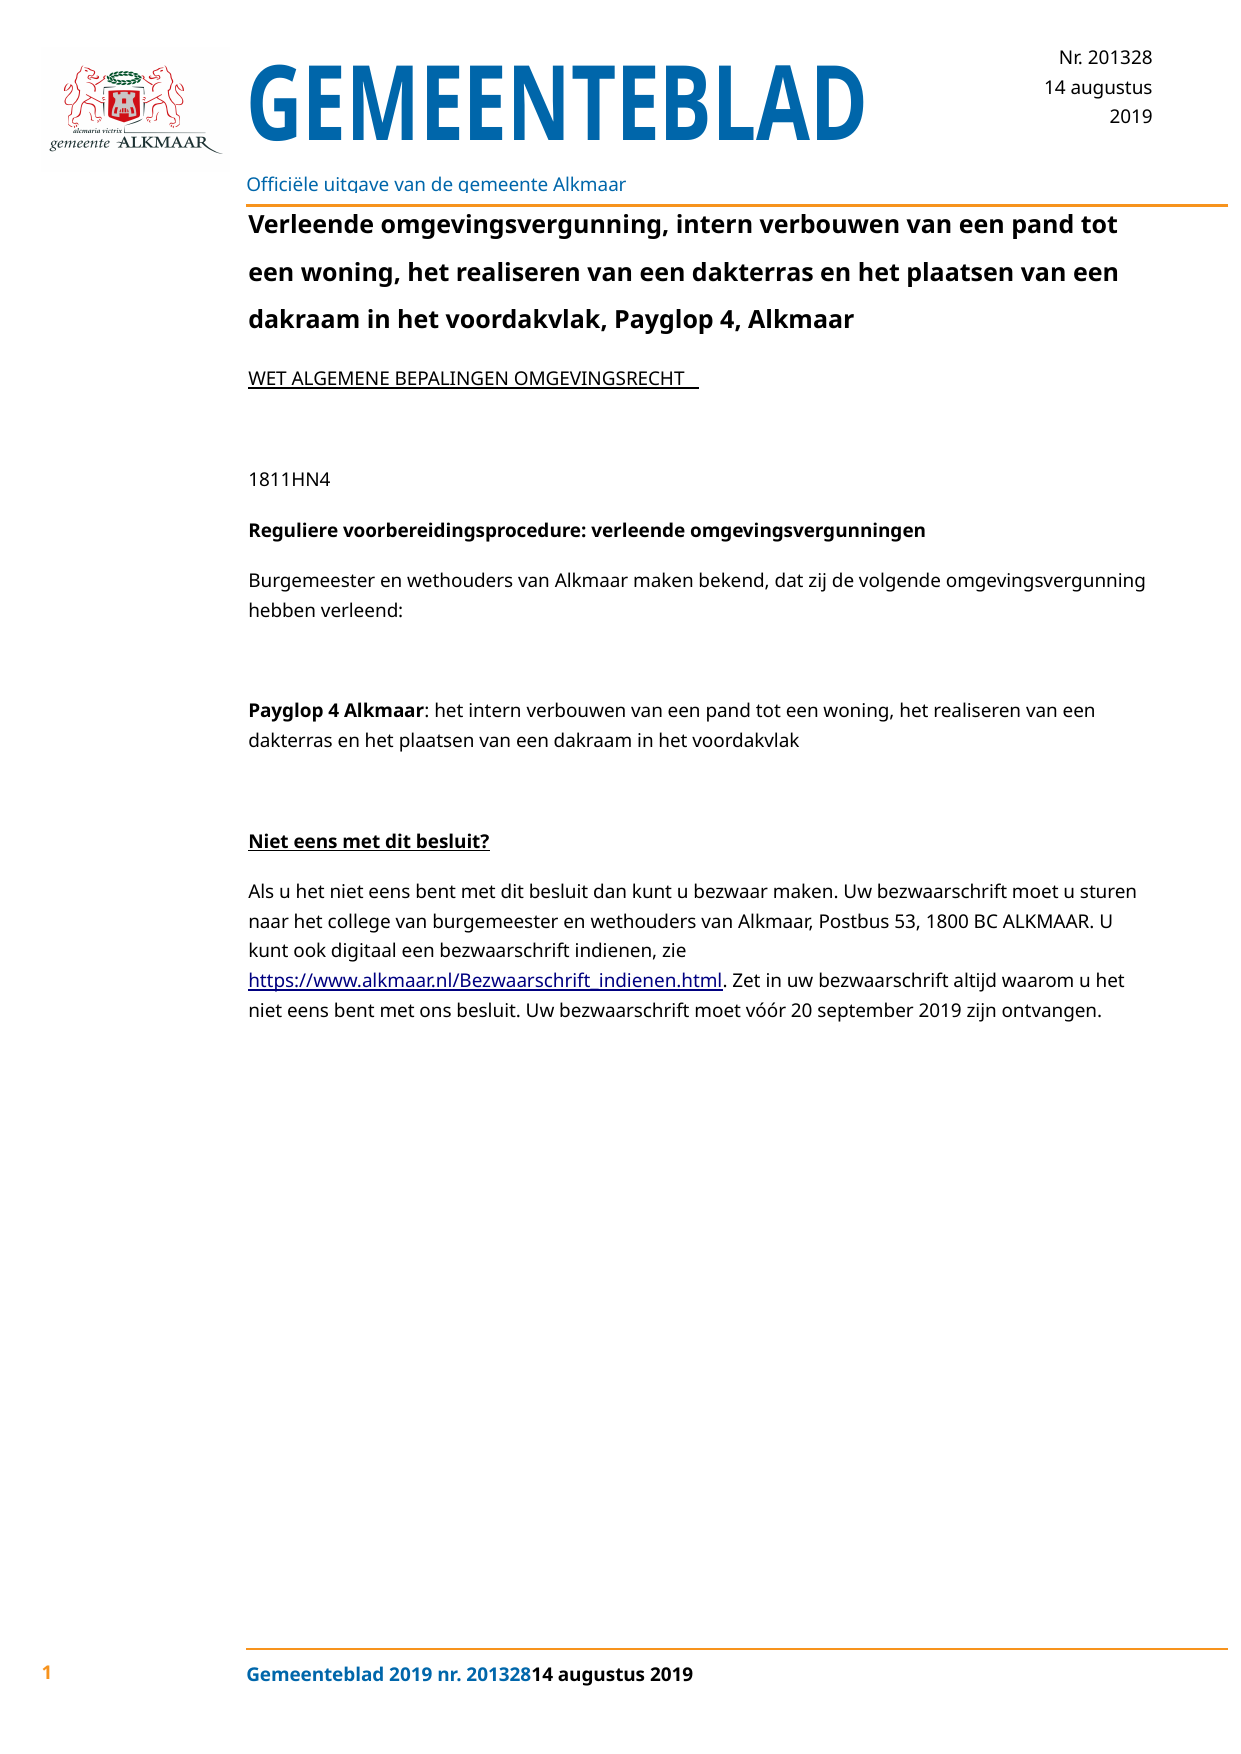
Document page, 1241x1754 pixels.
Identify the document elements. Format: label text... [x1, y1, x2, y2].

text Reguliere voorbereidingsprocedure: verleende omgevingsvergunningen [248, 517, 1152, 542]
text Niet eens met dit besluit? [248, 828, 1152, 854]
text Verleende omgevingsvergunning, intern verbouwen van een pand tot een woning, het realiseren van een dakterras en het plaatsen van een dakraam in het voordakvlak, Payglop 4, Alkmaar [248, 207, 1152, 336]
text Burgemeester en wethouders van Alkmaar maken bekend, dat zij de volgende omgevingsvergunning hebben verleend: [248, 567, 1152, 622]
text Als u het niet eens bent met dit besluit dan kunt u bezwaar maken. Uw bezwaarschrift moet u sturen naar het college van burgemeester en wethouders van Alkmaar, Postbus 53, 1800 BC ALKMAAR. U kunt ook digitaal een bezwaarschrift indienen, zie https://www.alkmaar.nl/Bezwaarschrift_indienen.html. Zet in uw bezwaarschrift altijd waarom u het niet eens bent met ons besluit. Uw bezwaarschrift moet vóór 20 september 2019 zijn ontvangen. [248, 878, 1152, 1022]
text Payglop 4 Alkmaar: het intern verbouwen van een pand tot een woning, het realiseren van een dakterras en het plaatsen van een dakraam in het voordakvlak [248, 698, 1152, 753]
text WET ALGEMENE BEPALINGEN OMGEVINGSRECHT [248, 366, 1152, 391]
text 1811HN4 [248, 466, 1152, 492]
picture [41, 47, 231, 172]
